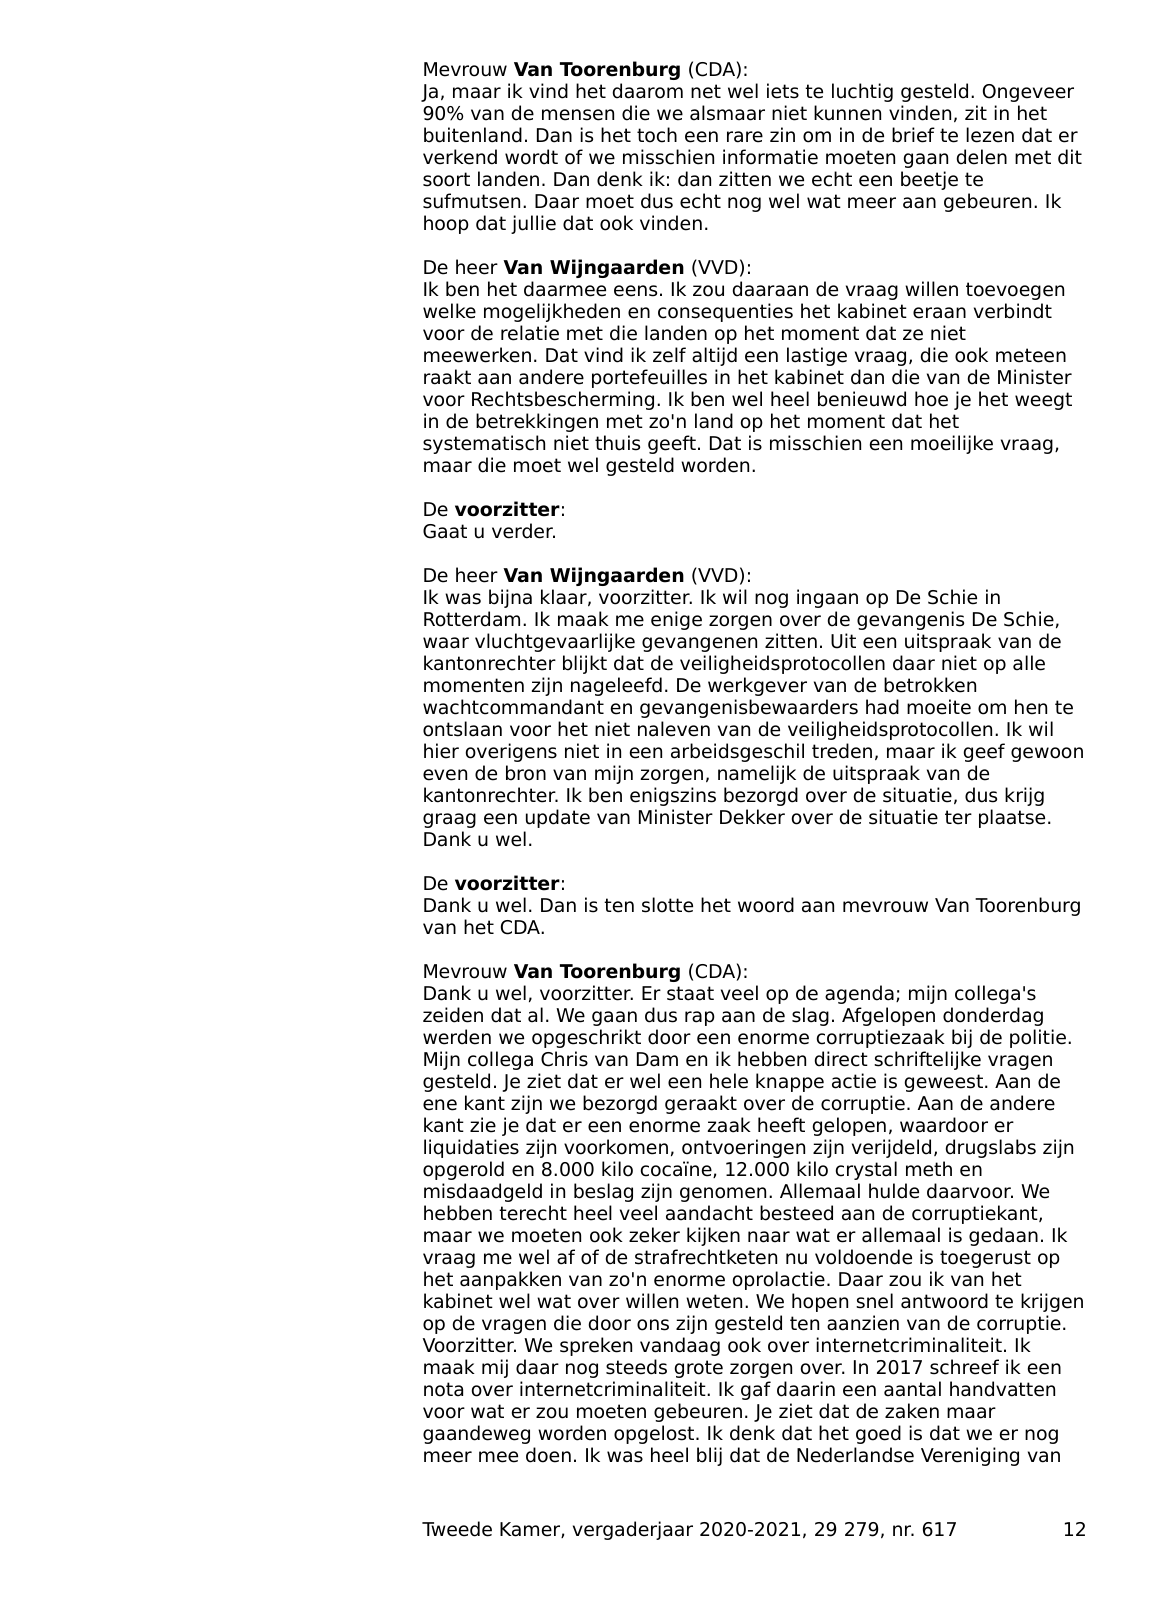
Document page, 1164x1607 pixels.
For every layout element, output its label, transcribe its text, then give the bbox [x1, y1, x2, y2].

text Voorzitter. We spreken vandaag ook over internetcriminaliteit. Ik maak mij daar nog steeds grote zorgen over. In 2017 schreef ik een nota over internetcriminaliteit. Ik gaf daarin een aantal handvatten voor wat er zou moeten gebeuren. Je ziet dat de zaken maar gaandeweg worden opgelost. Ik denk dat het goed is dat we er nog meer mee doen. Ik was heel blij dat de Nederlandse Vereniging van [422, 1335, 1087, 1467]
text Dank u wel, voorzitter. Er staat veel op de agenda; mijn collega's zeiden dat al. We gaan dus rap aan de slag. Afgelopen donderdag werden we opgeschrikt door een enorme corruptiezaak bij de politie. Mijn collega Chris van Dam en ik hebben direct schriftelijke vragen gesteld. Je ziet dat er wel een hele knappe actie is geweest. Aan de ene kant zijn we bezorgd geraakt over de corruptie. Aan de andere kant zie je dat er een enorme zaak heeft gelopen, waardoor er liquidaties zijn voorkomen, ontvoeringen zijn verijdeld, drugslabs zijn opgerold en 8.000 kilo cocaïne, 12.000 kilo crystal meth en misdaadgeld in beslag zijn genomen. Allemaal hulde daarvoor. We hebben terecht heel veel aandacht besteed aan de corruptiekant, maar we moeten ook zeker kijken naar wat er allemaal is gedaan. Ik vraag me wel af of de strafrechtketen nu voldoende is toegerust op het aanpakken van zo'n enorme oprolactie. Daar zou ik van het kabinet wel wat over willen weten. We hopen snel antwoord te krijgen op de vragen die door ons zijn gesteld ten aanzien van de corruptie. [422, 983, 1087, 1335]
text De heer Van Wijngaarden (VVD): [422, 565, 1087, 587]
text Mevrouw Van Toorenburg (CDA): [422, 961, 1087, 983]
text De voorzitter: [422, 499, 1087, 521]
text De voorzitter: [422, 873, 1087, 895]
text Ik ben het daarmee eens. Ik zou daaraan de vraag willen toevoegen welke mogelijkheden en consequenties het kabinet eraan verbindt voor de relatie met die landen op het moment dat ze niet meewerken. Dat vind ik zelf altijd een lastige vraag, die ook meteen raakt aan andere portefeuilles in het kabinet dan die van de Minister voor Rechtsbescherming. Ik ben wel heel benieuwd hoe je het weegt in de betrekkingen met zo'n land op het moment dat het systematisch niet thuis geeft. Dat is misschien een moeilijke vraag, maar die moet wel gesteld worden. [422, 279, 1087, 477]
text De heer Van Wijngaarden (VVD): [422, 257, 1087, 279]
text Gaat u verder. [422, 521, 1087, 543]
text Ja, maar ik vind het daarom net wel iets te luchtig gesteld. Ongeveer 90% van de mensen die we alsmaar niet kunnen vinden, zit in het buitenland. Dan is het toch een rare zin om in de brief te lezen dat er verkend wordt of we misschien informatie moeten gaan delen met dit soort landen. Dan denk ik: dan zitten we echt een beetje te sufmutsen. Daar moet dus echt nog wel wat meer aan gebeuren. Ik hoop dat jullie dat ook vinden. [422, 81, 1087, 235]
text Ik was bijna klaar, voorzitter. Ik wil nog ingaan op De Schie in Rotterdam. Ik maak me enige zorgen over de gevangenis De Schie, waar vluchtgevaarlijke gevangenen zitten. Uit een uitspraak van de kantonrechter blijkt dat de veiligheidsprotocollen daar niet op alle momenten zijn nageleefd. De werkgever van de betrokken wachtcommandant en gevangenisbewaarders had moeite om hen te ontslaan voor het niet naleven van de veiligheidsprotocollen. Ik wil hier overigens niet in een arbeidsgeschil treden, maar ik geef gewoon even de bron van mijn zorgen, namelijk de uitspraak van de kantonrechter. Ik ben enigszins bezorgd over de situatie, dus krijg graag een update van Minister Dekker over de situatie ter plaatse. [422, 587, 1087, 829]
text Mevrouw Van Toorenburg (CDA): [422, 59, 1087, 81]
text Dank u wel. [422, 829, 1087, 851]
text Dank u wel. Dan is ten slotte het woord aan mevrouw Van Toorenburg van het CDA. [422, 895, 1087, 939]
